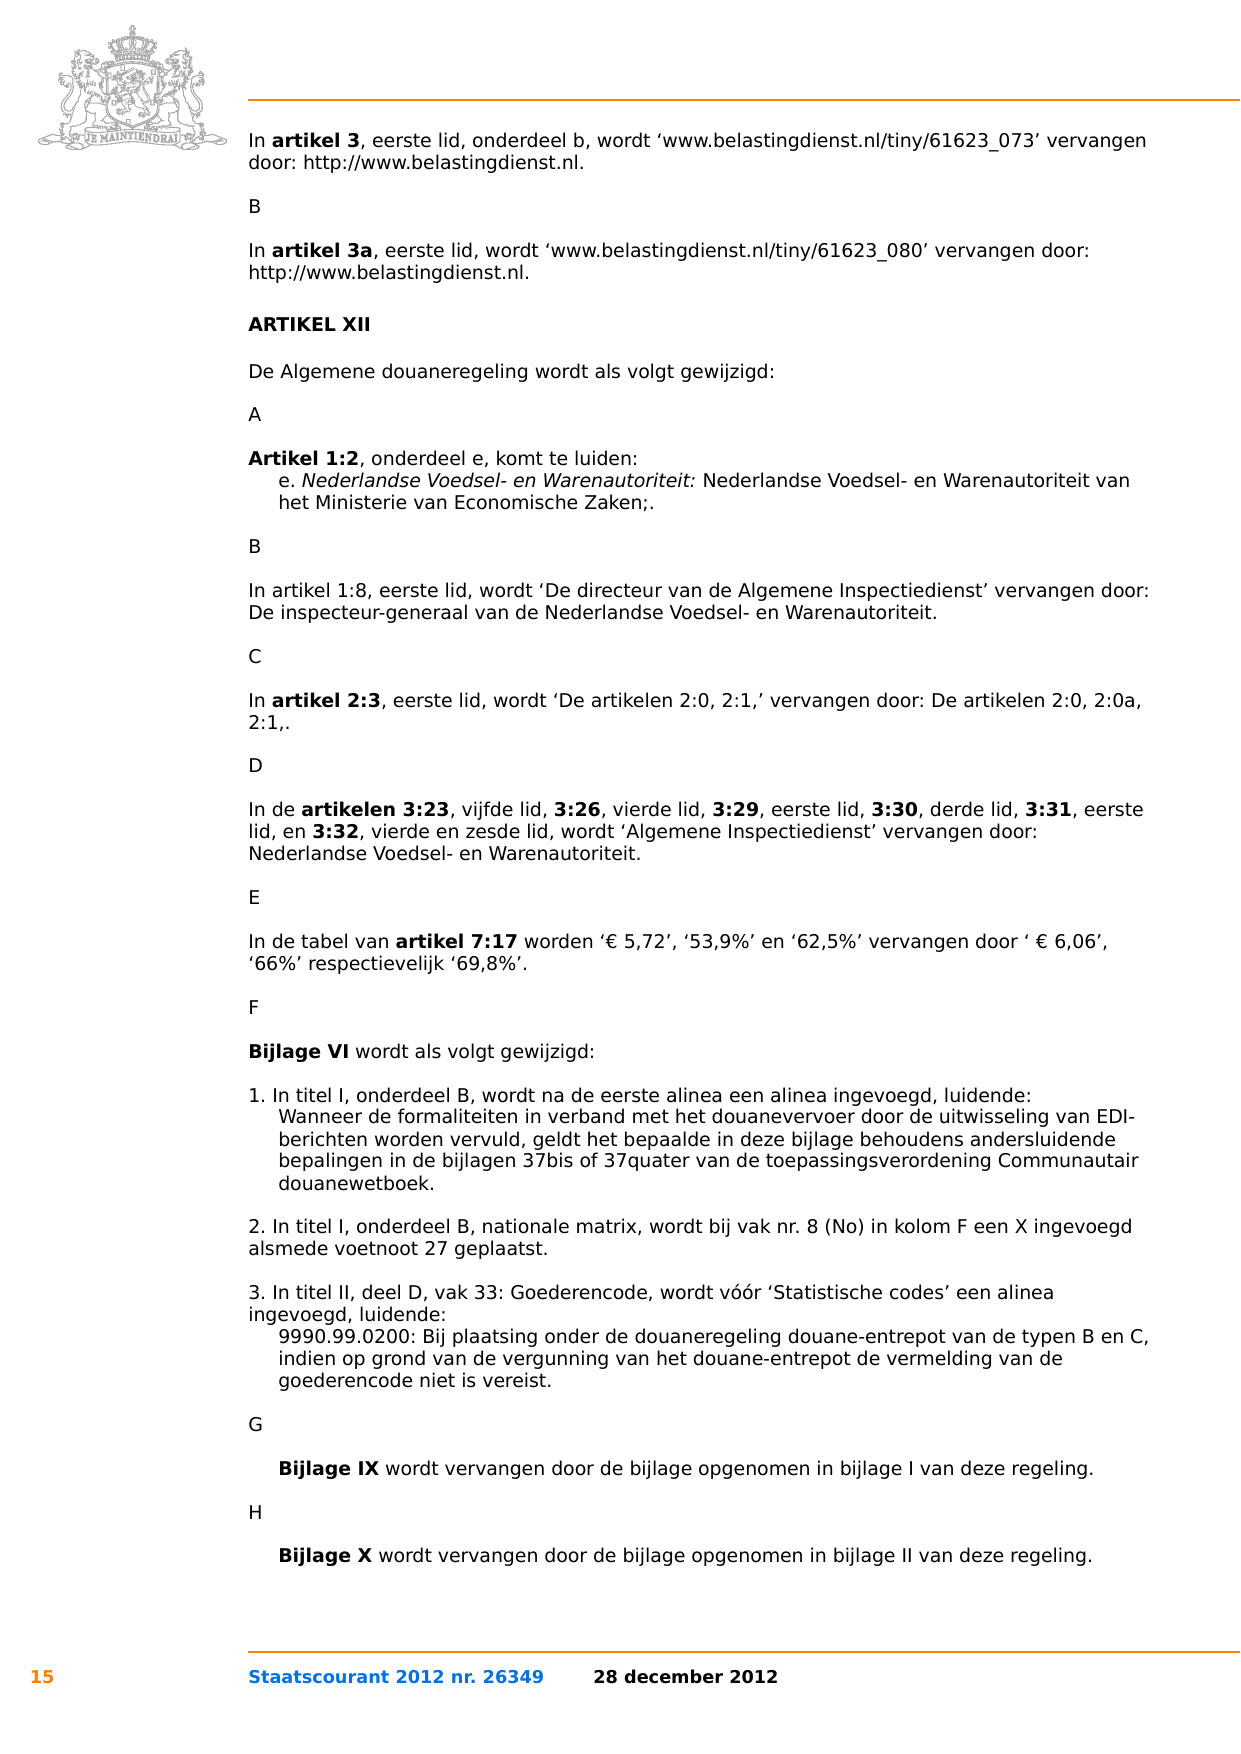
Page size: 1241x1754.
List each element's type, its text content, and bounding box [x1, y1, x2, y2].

text F [248, 997, 1163, 1019]
text Bijlage VI wordt als volgt gewijzigd: [248, 1041, 1163, 1063]
subtitle ARTIKEL XII [248, 313, 1163, 336]
text In artikel 1:8, eerste lid, wordt ‘De directeur van de Algemene Inspectiedienst’ vervangen door: De inspecteur-generaal van de Nederlandse Voedsel- en Warenautoriteit. [248, 580, 1163, 624]
text In de artikelen 3:23, vijfde lid, 3:26, vierde lid, 3:29, eerste lid, 3:30, derde lid, 3:31, eerste lid, en 3:32, vierde en zesde lid, wordt ‘Algemene Inspectiedienst’ vervangen door: Nederlandse Voedsel- en Warenautoriteit. [248, 799, 1163, 865]
text In artikel 3a, eerste lid, wordt ‘www.belastingdienst.nl/tiny/61623_080’ vervangen door: http://www.belastingdienst.nl. [248, 239, 1163, 283]
text G [248, 1414, 1163, 1436]
picture [38, 25, 227, 150]
text H [248, 1502, 1163, 1523]
text 2. In titel I, onderdeel B, nationale matrix, wordt bij vak nr. 8 (No) in kolom F een X ingevoegd alsmede voetnoot 27 geplaatst. [248, 1216, 1163, 1260]
text D [248, 755, 1163, 777]
text In de tabel van artikel 7:17 worden ‘€ 5,72’, ‘53,9%’ en ‘62,5%’ vervangen door ‘ € 6,06’, ‘66%’ respectievelijk ‘69,8%’. [248, 931, 1163, 975]
text B [248, 536, 1163, 558]
text 3. In titel II, deel D, vak 33: Goederencode, wordt vóór ‘Statistische codes’ een alinea ingevoegd, luidende: [248, 1282, 1163, 1326]
text 1. In titel I, onderdeel B, wordt na de eerste alinea een alinea ingevoegd, luidende: [248, 1084, 1163, 1106]
text 9990.99.0200: Bij plaatsing onder de douaneregeling douane-entrepot van de typen B en C, indien op grond van de vergunning van het douane-entrepot de vermelding van de goederencode niet is vereist. [278, 1326, 1163, 1392]
text In artikel 3, eerste lid, onderdeel b, wordt ‘www.belastingdienst.nl/tiny/61623_073’ vervangen door: http://www.belastingdienst.nl. [248, 130, 1163, 174]
text e. Nederlandse Voedsel- en Warenautoriteit: Nederlandse Voedsel- en Warenautoriteit van het Ministerie van Economische Zaken;. [278, 470, 1163, 514]
text Bijlage X wordt vervangen door de bijlage opgenomen in bijlage II van deze regeling. [278, 1545, 1163, 1567]
text De Algemene douaneregeling wordt als volgt gewijzigd: [248, 361, 1163, 382]
text B [248, 196, 1163, 218]
text A [248, 404, 1163, 426]
text C [248, 646, 1163, 668]
text E [248, 887, 1163, 909]
text Bijlage IX wordt vervangen door de bijlage opgenomen in bijlage I van deze regeling. [278, 1458, 1163, 1480]
text Artikel 1:2, onderdeel e, komt te luiden: [248, 448, 1163, 470]
text In artikel 2:3, eerste lid, wordt ‘De artikelen 2:0, 2:1,’ vervangen door: De artikelen 2:0, 2:0a, 2:1,. [248, 689, 1163, 733]
text Wanneer de formaliteiten in verband met het douanevervoer door de uitwisseling van EDI-berichten worden vervuld, geldt het bepaalde in deze bijlage behoudens andersluidende bepalingen in de bijlagen 37bis of 37quater van de toepassingsverordening Communautair douanewetboek. [278, 1106, 1163, 1194]
